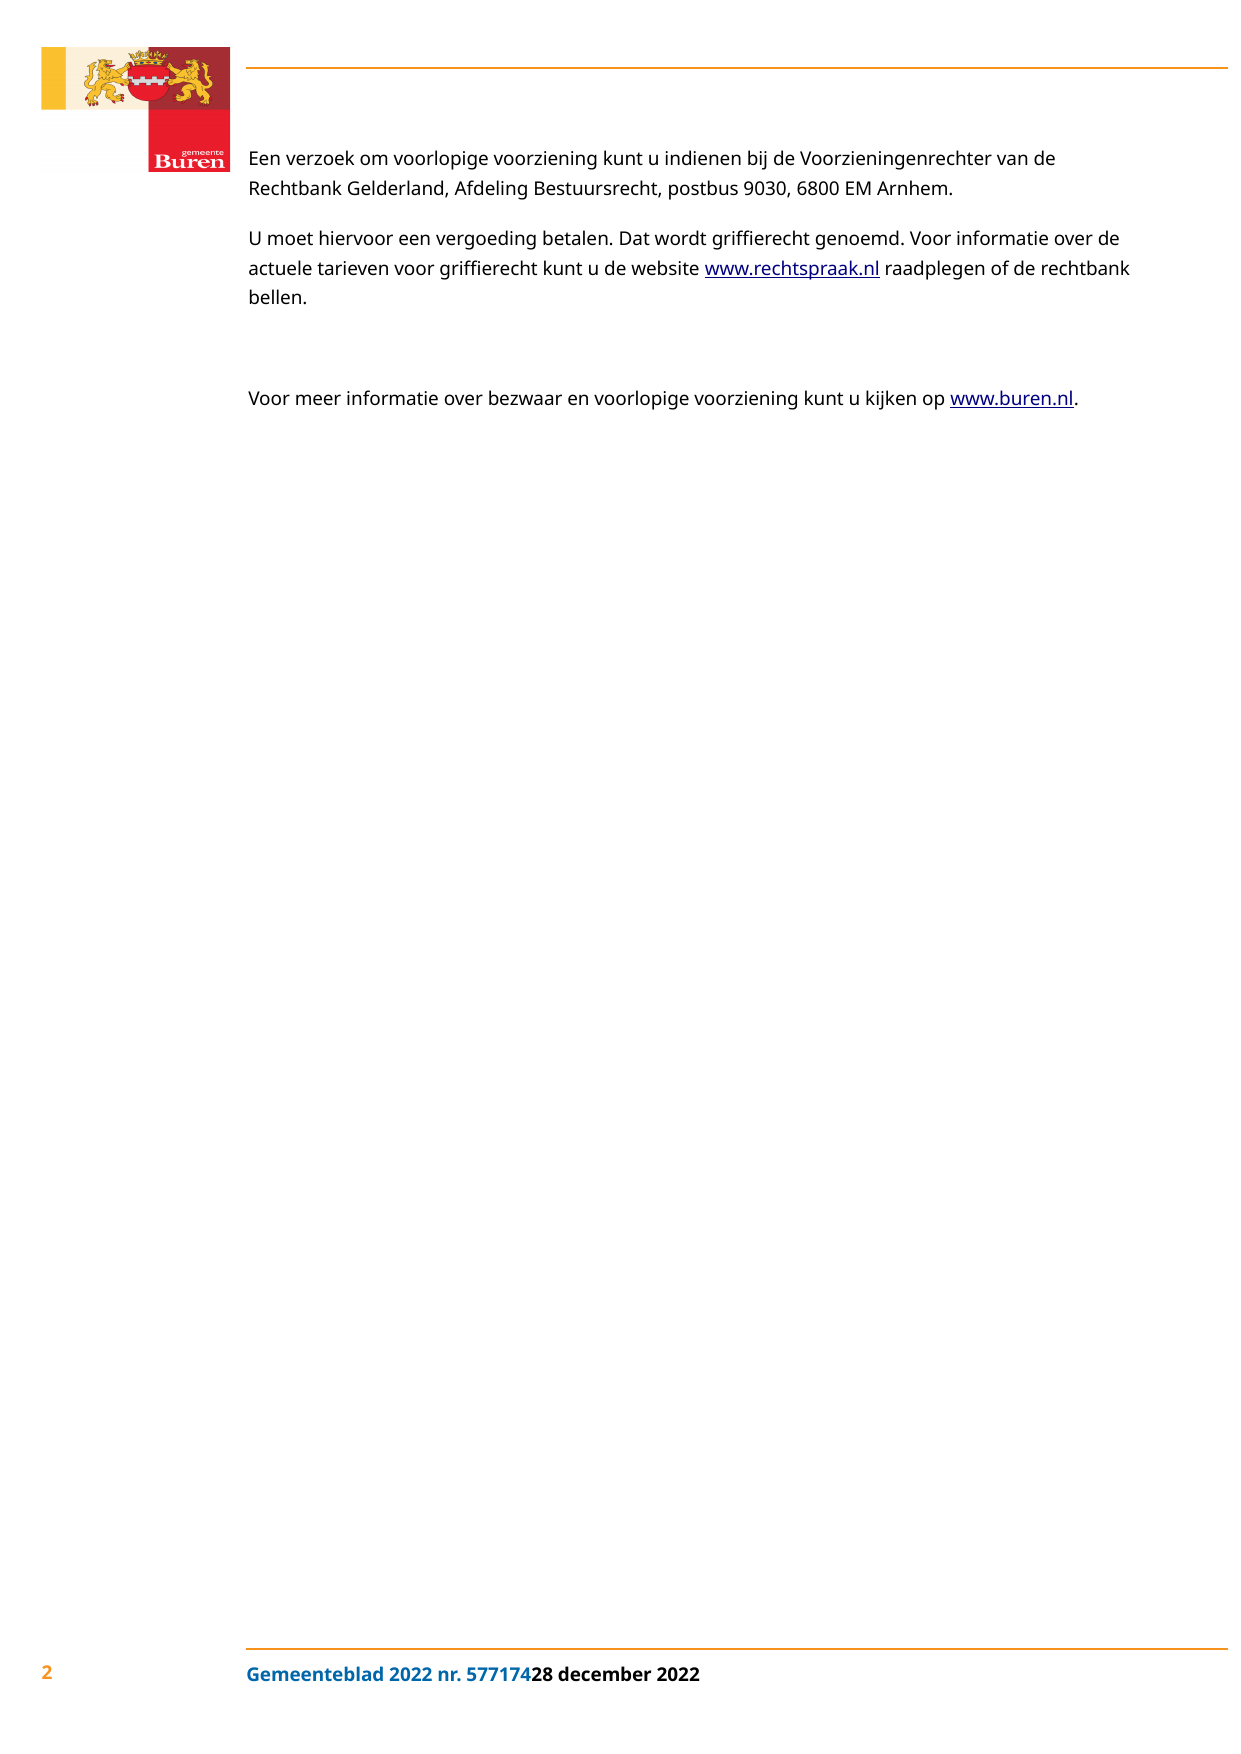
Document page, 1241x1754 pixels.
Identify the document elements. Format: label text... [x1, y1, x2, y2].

text U moet hiervoor een vergoeding betalen. Dat wordt griffierecht genoemd. Voor informatie over de actuele tarieven voor griffierecht kunt u de website www.rechtspraak.nl raadplegen of de rechtbank bellen. [248, 225, 1152, 310]
picture [41, 47, 231, 172]
text Voor meer informatie over bezwaar en voorlopige voorziening kunt u kijken op www.buren.nl. [248, 385, 1152, 411]
text Een verzoek om voorlopige voorziening kunt u indienen bij de Voorzieningenrechter van de Rechtbank Gelderland, Afdeling Bestuursrecht, postbus 9030, 6800 EM Arnhem. [248, 145, 1152, 201]
